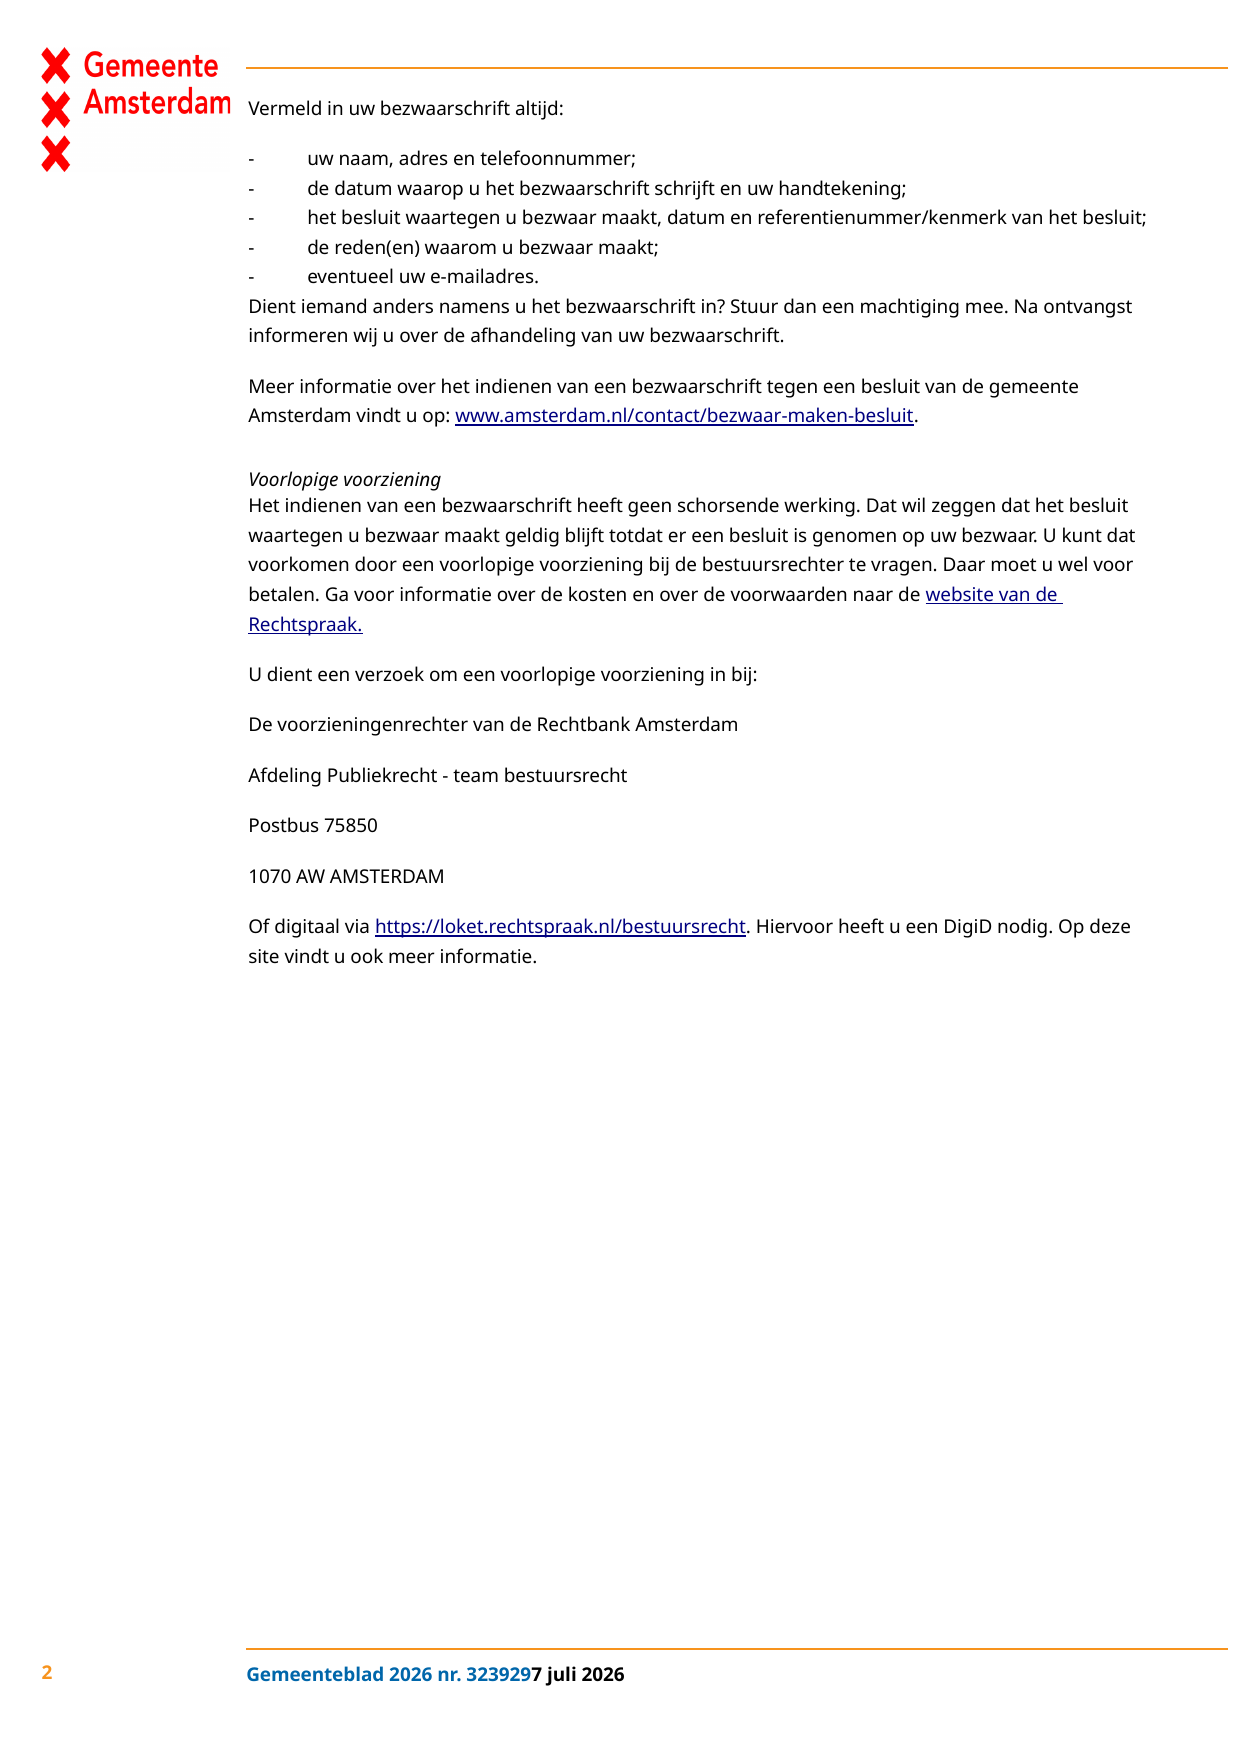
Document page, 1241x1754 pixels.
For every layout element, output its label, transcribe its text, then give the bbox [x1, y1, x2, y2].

text Meer informatie over het indienen van een bezwaarschrift tegen een besluit van de gemeente Amsterdam vindt u op: www.amsterdam.nl/contact/bezwaar-maken-besluit. [248, 373, 1152, 428]
text Of digitaal via https://loket.rechtspraak.nl/bestuursrecht. Hiervoor heeft u een DigiD nodig. Op deze site vindt u ook meer informatie. [248, 913, 1152, 968]
text Postbus 75850 [248, 812, 1152, 838]
text Vermeld in uw bezwaarschrift altijd: [248, 95, 1152, 121]
text Voorlopige voorziening [248, 467, 1152, 492]
text Afdeling Publiekrecht - team bestuursrecht [248, 762, 1152, 788]
list uw naam, adres en telefoonnummer; [248, 145, 1152, 171]
list de datum waarop u het bezwaarschrift schrijft en uw handtekening; [248, 175, 1152, 201]
list de reden(en) waarom u bezwaar maakt; [248, 234, 1152, 260]
text De voorzieningenrechter van de Rechtbank Amsterdam [248, 712, 1152, 737]
text Dient iemand anders namens u het bezwaarschrift in? Stuur dan een machtiging mee. Na ontvangst informeren wij u over de afhandeling van uw bezwaarschrift. [248, 293, 1152, 348]
list eventueel uw e-mailadres. [248, 263, 1152, 289]
text U dient een verzoek om een voorlopige voorziening in bij: [248, 661, 1152, 687]
list het besluit waartegen u bezwaar maakt, datum en referentienummer/kenmerk van het besluit; [248, 204, 1152, 230]
picture [41, 47, 231, 172]
text 1070 AW AMSTERDAM [248, 863, 1152, 888]
text Het indienen van een bezwaarschrift heeft geen schorsende werking. Dat wil zeggen dat het besluit waartegen u bezwaar maakt geldig blijft totdat er een besluit is genomen op uw bezwaar. U kunt dat voorkomen door een voorlopige voorziening bij de bestuursrechter te vragen. Daar moet u wel voor betalen. Ga voor informatie over de kosten en over de voorwaarden naar de website van de Rechtspraak. [248, 492, 1152, 636]
